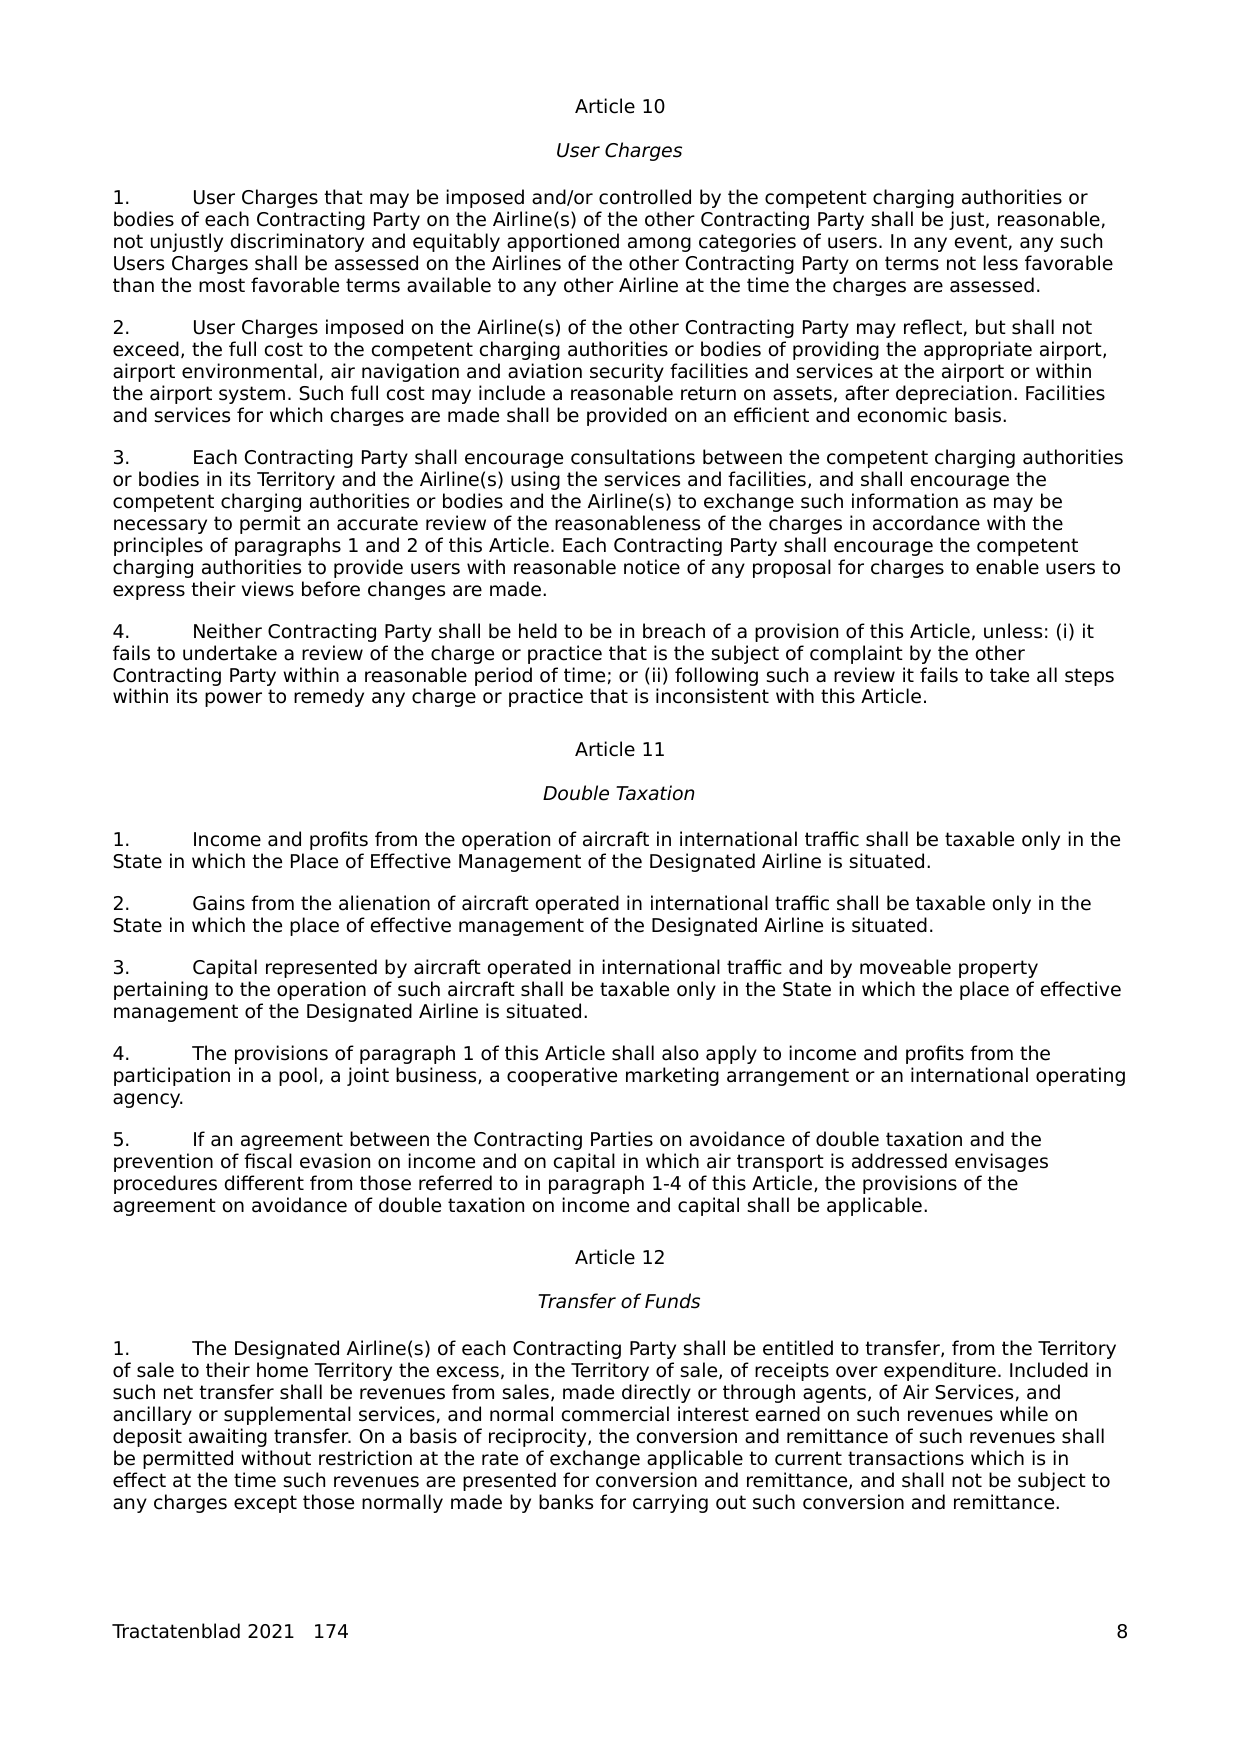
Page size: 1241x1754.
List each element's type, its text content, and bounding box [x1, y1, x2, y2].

text 1. User Charges that may be imposed and/or controlled by the competent charging authorities or bodies of each Contracting Party on the Airline(s) of the other Contracting Party shall be just, reasonable, not unjustly discriminatory and equitably apportioned among categories of users. In any event, any such Users Charges shall be assessed on the Airlines of the other Contracting Party on terms not less favorable than the most favorable terms available to any other Airline at the time the charges are assessed. [112, 187, 1128, 297]
text 2. Gains from the alienation of aircraft operated in international traffic shall be taxable only in the State in which the place of effective management of the Designated Airline is situated. [112, 893, 1128, 937]
text 3. Each Contracting Party shall encourage consultations between the competent charging authorities or bodies in its Territory and the Airline(s) using the services and facilities, and shall encourage the competent charging authorities or bodies and the Airline(s) to exchange such information as may be necessary to permit an accurate review of the reasonableness of the charges in accordance with the principles of paragraphs 1 and 2 of this Article. Each Contracting Party shall encourage the competent charging authorities to provide users with reasonable notice of any proposal for charges to enable users to express their views before changes are made. [112, 447, 1128, 601]
subtitle Article 11 Double Taxation [112, 738, 1128, 804]
text 5. If an agreement between the Contracting Parties on avoidance of double taxation and the prevention of fiscal evasion on income and on capital in which air transport is addressed envisages procedures different from those referred to in paragraph 1-4 of this Article, the provisions of the agreement on avoidance of double taxation on income and capital shall be applicable. [112, 1129, 1128, 1217]
text 2. User Charges imposed on the Airline(s) of the other Contracting Party may reflect, but shall not exceed, the full cost to the competent charging authorities or bodies of providing the appropriate airport, airport environmental, air navigation and aviation security facilities and services at the airport or within the airport system. Such full cost may include a reasonable return on assets, after depreciation. Facilities and services for which charges are made shall be provided on an efficient and economic basis. [112, 317, 1128, 427]
text 4. Neither Contracting Party shall be held to be in breach of a provision of this Article, unless: (i) it fails to undertake a review of the charge or practice that is the subject of complaint by the other Contracting Party within a reasonable period of time; or (ii) following such a review it fails to take all steps within its power to remedy any charge or practice that is inconsistent with this Article. [112, 621, 1128, 708]
text 1. Income and profits from the operation of aircraft in international traffic shall be taxable only in the State in which the Place of Effective Management of the Designated Airline is situated. [112, 829, 1128, 873]
text 1. The Designated Airline(s) of each Contracting Party shall be entitled to transfer, from the Territory of sale to their home Territory the excess, in the Territory of sale, of receipts over expenditure. Included in such net transfer shall be revenues from sales, made directly or through agents, of Air Services, and ancillary or supplemental services, and normal commercial interest earned on such revenues while on deposit awaiting transfer. On a basis of reciprocity, the conversion and remittance of such revenues shall be permitted without restriction at the rate of exchange applicable to current transactions which is in effect at the time such revenues are presented for conversion and remittance, and shall not be subject to any charges except those normally made by banks for carrying out such conversion and remittance. [112, 1338, 1128, 1514]
subtitle Article 10 User Charges [112, 96, 1128, 162]
text 4. The provisions of paragraph 1 of this Article shall also apply to income and profits from the participation in a pool, a joint business, a cooperative marketing arrangement or an international operating agency. [112, 1043, 1128, 1109]
subtitle Article 12 Transfer of Funds [112, 1247, 1128, 1313]
text 3. Capital represented by aircraft operated in international traffic and by moveable property pertaining to the operation of such aircraft shall be taxable only in the State in which the place of effective management of the Designated Airline is situated. [112, 957, 1128, 1023]
